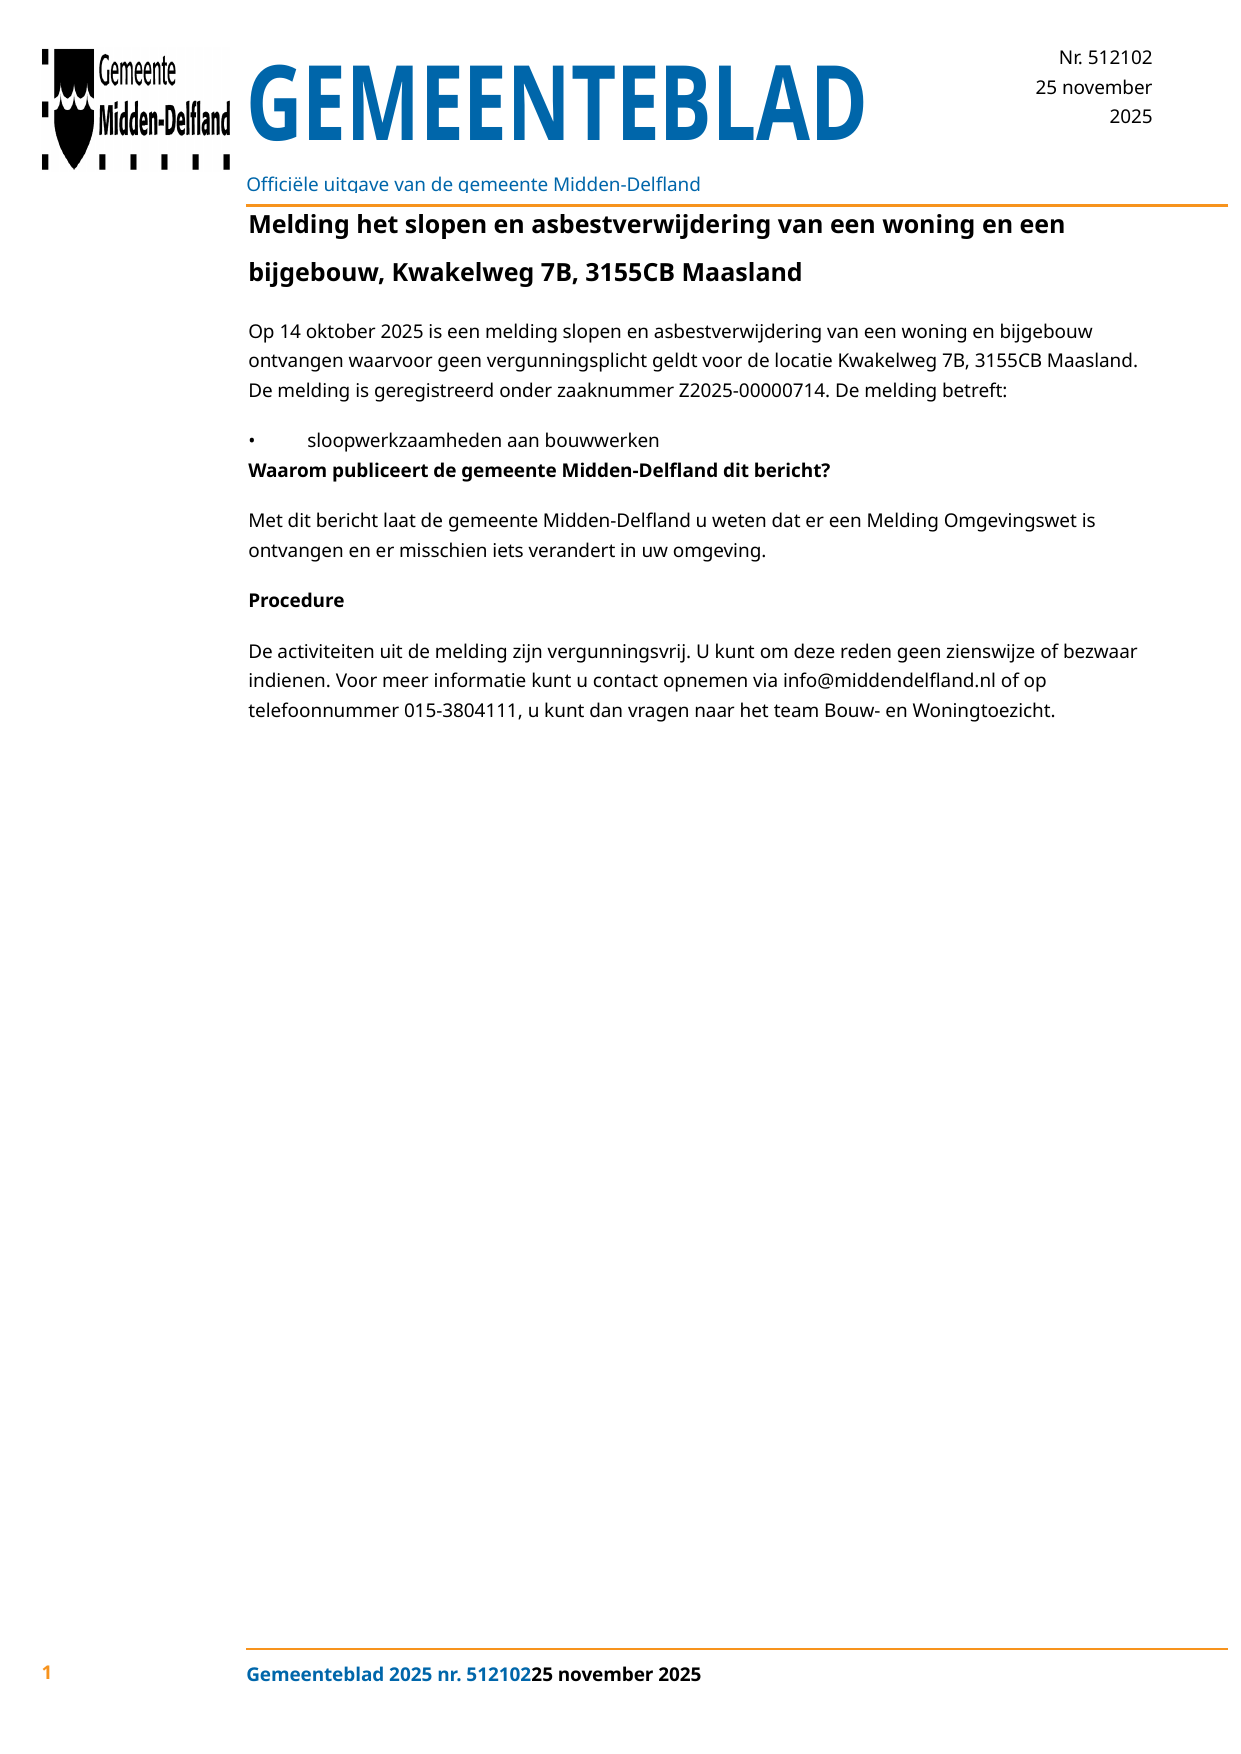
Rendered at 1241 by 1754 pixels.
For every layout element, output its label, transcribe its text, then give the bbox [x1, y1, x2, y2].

text Met dit bericht laat de gemeente Midden-Delfland u weten dat er een Melding Omgevingswet is ontvangen en er misschien iets verandert in uw omgeving. [248, 507, 1152, 563]
picture [41, 47, 231, 172]
text Melding het slopen en asbestverwijdering van een woning en een bijgebouw, Kwakelweg 7B, 3155CB Maasland [248, 207, 1152, 288]
text Procedure [248, 587, 1152, 613]
text De activiteiten uit de melding zijn vergunningsvrij. U kunt om deze reden geen zienswijze of bezwaar indienen. Voor meer informatie kunt u contact opnemen via info@middendelfland.nl of op telefoonnummer 015-3804111, u kunt dan vragen naar het team Bouw- en Woningtoezicht. [248, 638, 1152, 723]
list sloopwerkzaamheden aan bouwwerken [248, 427, 1152, 453]
text Waarom publiceert de gemeente Midden-Delfland dit bericht? [248, 457, 1152, 483]
text Op 14 oktober 2025 is een melding slopen en asbestverwijdering van een woning en bijgebouw ontvangen waarvoor geen vergunningsplicht geldt voor de locatie Kwakelweg 7B, 3155CB Maasland. De melding is geregistreerd onder zaaknummer Z2025-00000714. De melding betreft: [248, 318, 1152, 403]
